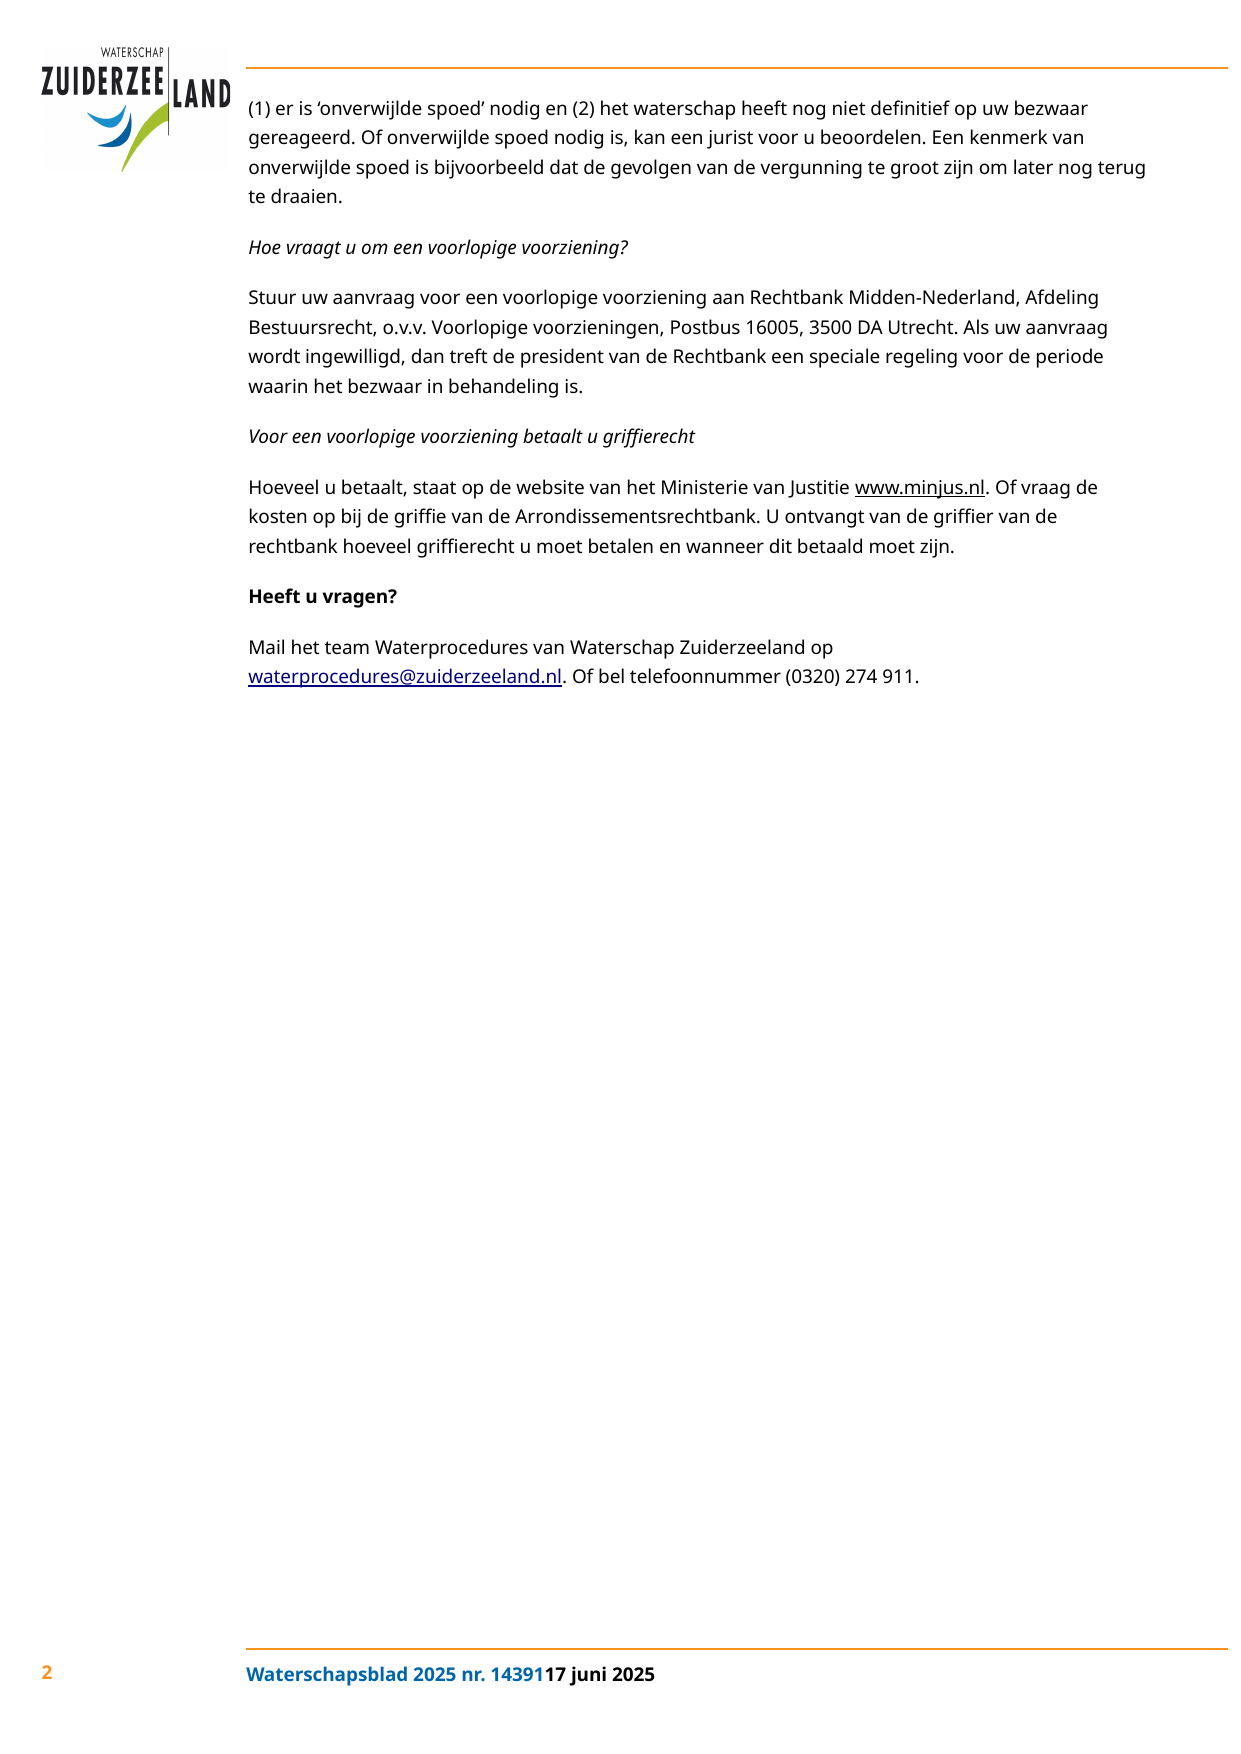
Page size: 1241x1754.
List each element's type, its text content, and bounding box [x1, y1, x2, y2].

text Hoeveel u betaalt, staat op de website van het Ministerie van Justitie www.minjus.nl. Of vraag de kosten op bij de griffie van de Arrondissementsrechtbank. U ontvangt van de griffier van de rechtbank hoeveel griffierecht u moet betalen en wanneer dit betaald moet zijn. [248, 474, 1152, 559]
text Heeft u vragen? [248, 583, 1152, 609]
picture [41, 47, 231, 172]
text Stuur uw aanvraag voor een voorlopige voorziening aan Rechtbank Midden-Nederland, Afdeling Bestuursrecht, o.v.v. Voorlopige voorzieningen, Postbus 16005, 3500 DA Utrecht. Als uw aanvraag wordt ingewilligd, dan treft de president van de Rechtbank een speciale regeling voor de periode waarin het bezwaar in behandeling is. [248, 284, 1152, 399]
text (1) er is ‘onverwijlde spoed’ nodig en (2) het waterschap heeft nog niet definitief op uw bezwaar gereageerd. Of onverwijlde spoed nodig is, kan een jurist voor u beoordelen. Een kenmerk van onverwijlde spoed is bijvoorbeeld dat de gevolgen van de vergunning te groot zijn om later nog terug te draaien. [248, 95, 1152, 209]
text Voor een voorlopige voorziening betaalt u griffierecht [248, 423, 1152, 449]
text Mail het team Waterprocedures van Waterschap Zuiderzeeland op waterprocedures@zuiderzeeland.nl. Of bel telefoonnummer (0320) 274 911. [248, 634, 1152, 689]
text Hoe vraagt u om een voorlopige voorziening? [248, 234, 1152, 260]
